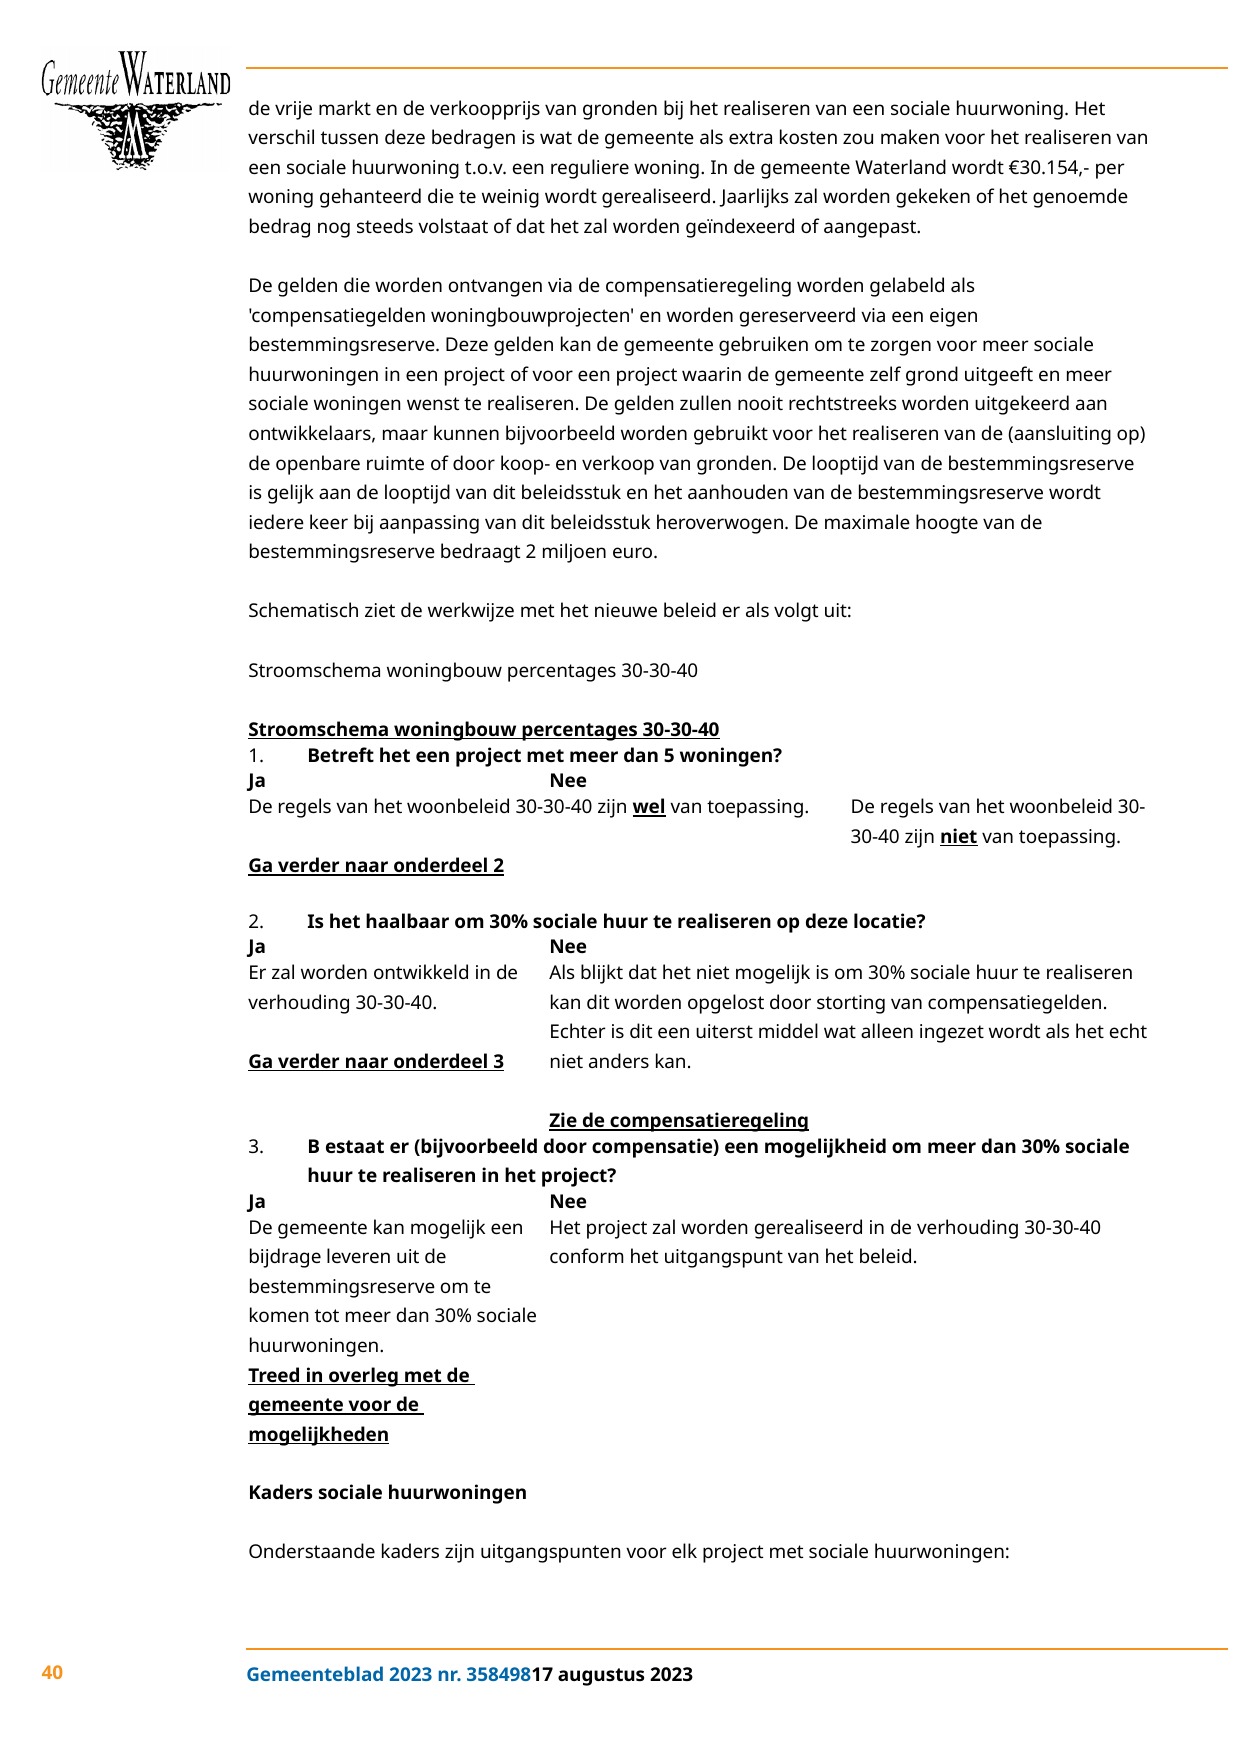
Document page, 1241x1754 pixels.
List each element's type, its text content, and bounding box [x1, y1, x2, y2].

text Stroomschema woningbouw percentages 30-30-40 [248, 657, 1152, 683]
table_cell De regels van het woonbeleid 30-30-40 zijn niet van toepassing. [850, 793, 1152, 908]
table_header Stroomschema woningbouw percentages 30-30-40 [248, 716, 1152, 742]
table_cell Als blijkt dat het niet mogelijk is om 30% sociale huur te realiseren kan dit worden opgelost door storting van compensatiegelden. Echter is dit een uiterst middel wat alleen ingezet wordt als het echt niet anders kan. Zie de compensatieregeling [549, 959, 1152, 1133]
text Schematisch ziet de werkwijze met het nieuwe beleid er als volgt uit: [248, 598, 1152, 623]
table_cell Er zal worden ontwikkeld in de verhouding 30-30-40. Ga verder naar onderdeel 3 [248, 959, 549, 1133]
table_cell Ja [248, 934, 549, 959]
table_cell Ja [248, 1188, 549, 1214]
text De gelden die worden ontvangen via de compensatieregeling worden gelabeld als 'compensatiegelden woningbouwprojecten' en worden gereserveerd via een eigen bestemmingsreserve. Deze gelden kan de gemeente gebruiken om te zorgen voor meer sociale huurwoningen in een project of voor een project waarin de gemeente zelf grond uitgeeft en meer sociale woningen wenst te realiseren. De gelden zullen nooit rechtstreeks worden uitgekeerd aan ontwikkelaars, maar kunnen bijvoorbeeld worden gebruikt voor het realiseren van de (aansluiting op) de openbare ruimte of door koop- en verkoop van gronden. De looptijd van de bestemmingsreserve is gelijk aan de looptijd van dit beleidsstuk en het aanhouden van de bestemmingsreserve wordt iedere keer bij aanpassing van dit beleidsstuk heroverwogen. De maximale hoogte van de bestemmingsreserve bedraagt 2 miljoen euro. [248, 272, 1152, 564]
table_cell B estaat er (bijvoorbeeld door compensatie) een mogelijkheid om meer dan 30% sociale huur te realiseren in het project? [248, 1133, 1152, 1188]
text de vrije markt en de verkoopprijs van gronden bij het realiseren van een sociale huurwoning. Het verschil tussen deze bedragen is wat de gemeente als extra kosten zou maken voor het realiseren van een sociale huurwoning t.o.v. een reguliere woning. In de gemeente Waterland wordt €30.154,- per woning gehanteerd die te weinig wordt gerealiseerd. Jaarlijks zal worden gekeken of het genoemde bedrag nog steeds volstaat of dat het zal worden geïndexeerd of aangepast. [248, 95, 1152, 239]
table_cell Ja [248, 768, 549, 793]
table_cell Nee [549, 768, 1152, 793]
table_cell Nee [549, 1188, 1152, 1214]
table_cell Betreft het een project met meer dan 5 woningen? [248, 742, 1152, 768]
text Kaders sociale huurwoningen [248, 1479, 1152, 1505]
picture [41, 47, 231, 172]
table_cell Is het haalbaar om 30% sociale huur te realiseren op deze locatie? [248, 908, 1152, 933]
table_cell Het project zal worden gerealiseerd in de verhouding 30-30-40 conform het uitgangspunt van het beleid. [549, 1214, 1152, 1447]
text Onderstaande kaders zijn uitgangspunten voor elk project met sociale huurwoningen: [248, 1539, 1152, 1564]
table_cell De regels van het woonbeleid 30-30-40 zijn wel van toepassing. Ga verder naar onderdeel 2 [248, 793, 850, 908]
table_cell Nee [549, 934, 1152, 959]
table_cell De gemeente kan mogelijk een bijdrage leveren uit de bestemmingsreserve om te komen tot meer dan 30% sociale huurwoningen. Treed in overleg met de gemeente voor de mogelijkheden [248, 1214, 549, 1447]
